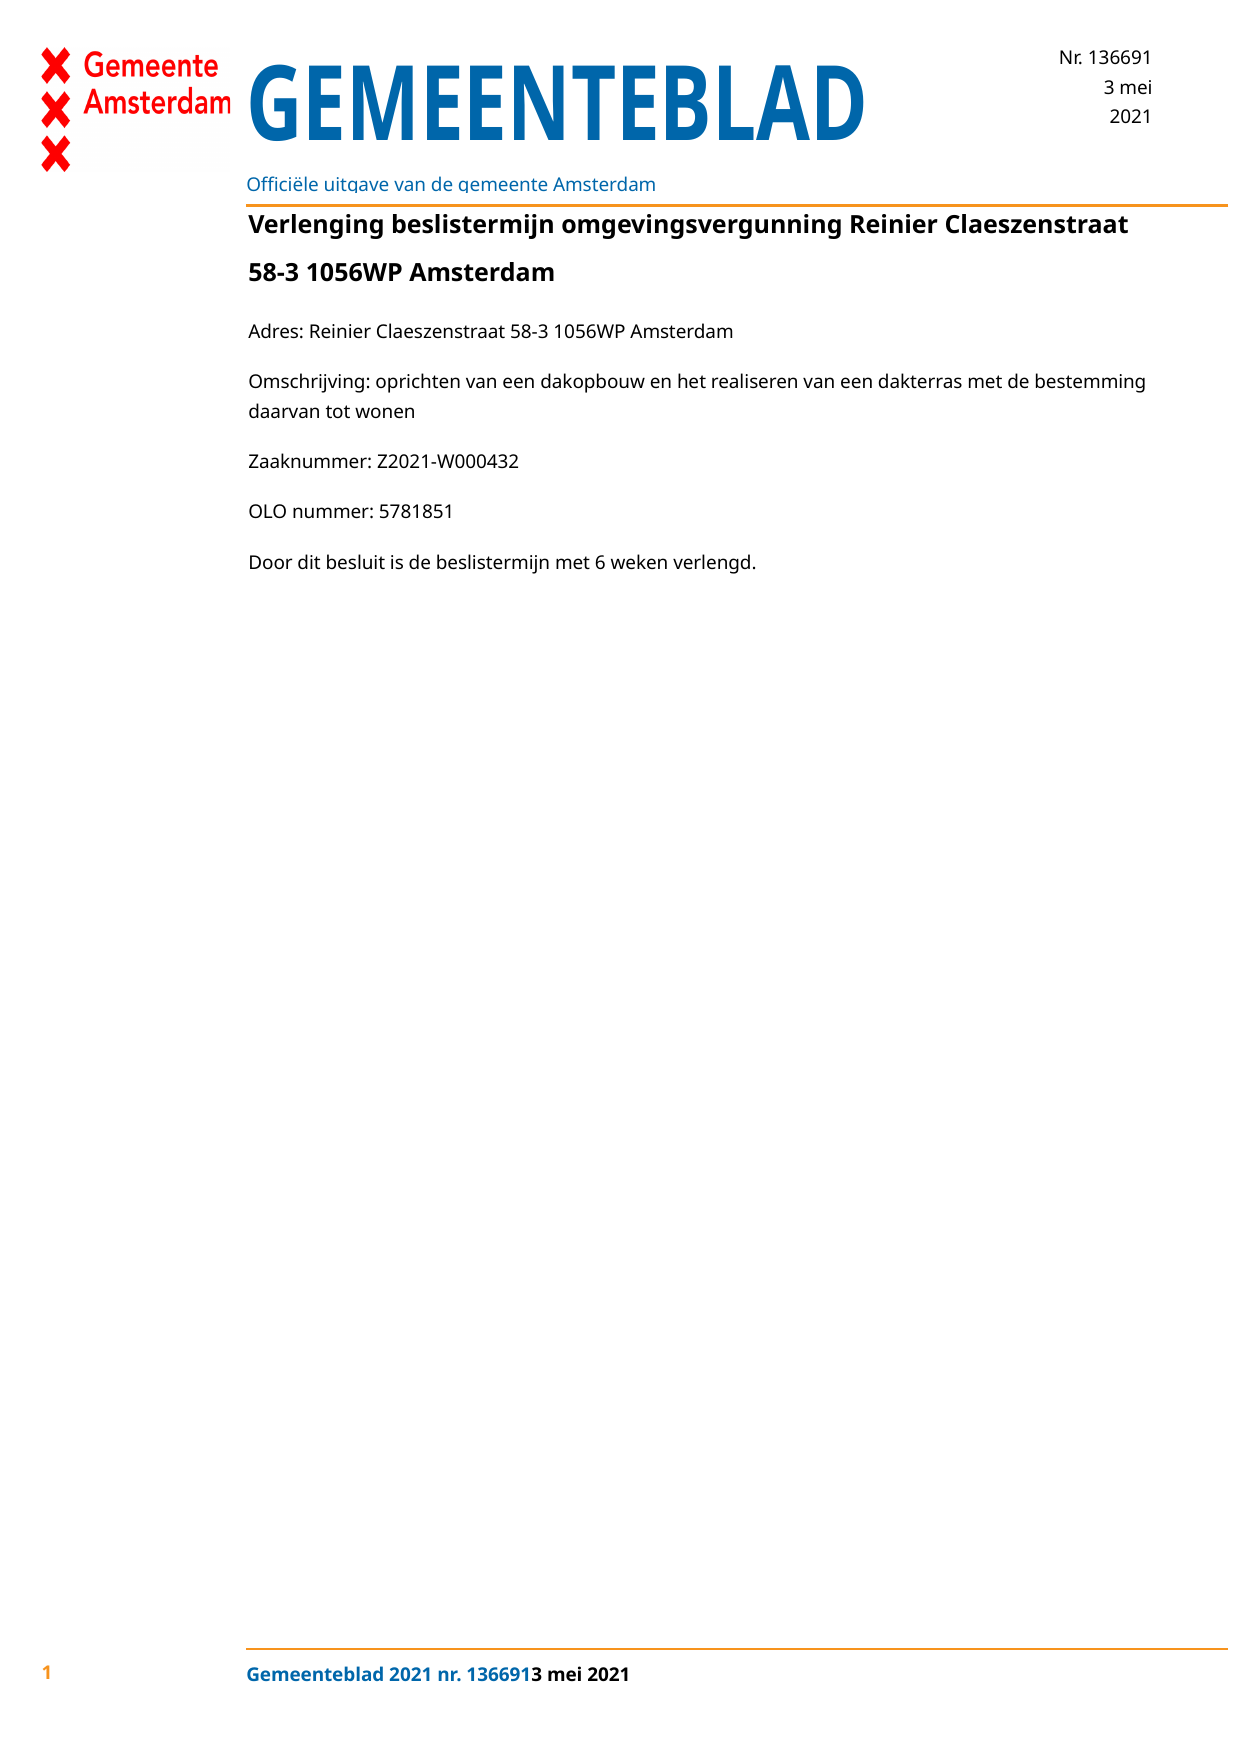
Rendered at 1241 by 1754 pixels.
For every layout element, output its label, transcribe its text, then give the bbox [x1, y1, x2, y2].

text Door dit besluit is de beslistermijn met 6 weken verlengd. [248, 549, 1152, 575]
text Zaaknummer: Z2021-W000432 [248, 448, 1152, 474]
picture [41, 47, 231, 172]
text Adres: Reinier Claeszenstraat 58-3 1056WP Amsterdam [248, 318, 1152, 344]
text OLO nummer: 5781851 [248, 499, 1152, 524]
text Verlenging beslistermijn omgevingsvergunning Reinier Claeszenstraat 58-3 1056WP Amsterdam [248, 207, 1152, 288]
text Omschrijving: oprichten van een dakopbouw en het realiseren van een dakterras met de bestemming daarvan tot wonen [248, 368, 1152, 424]
